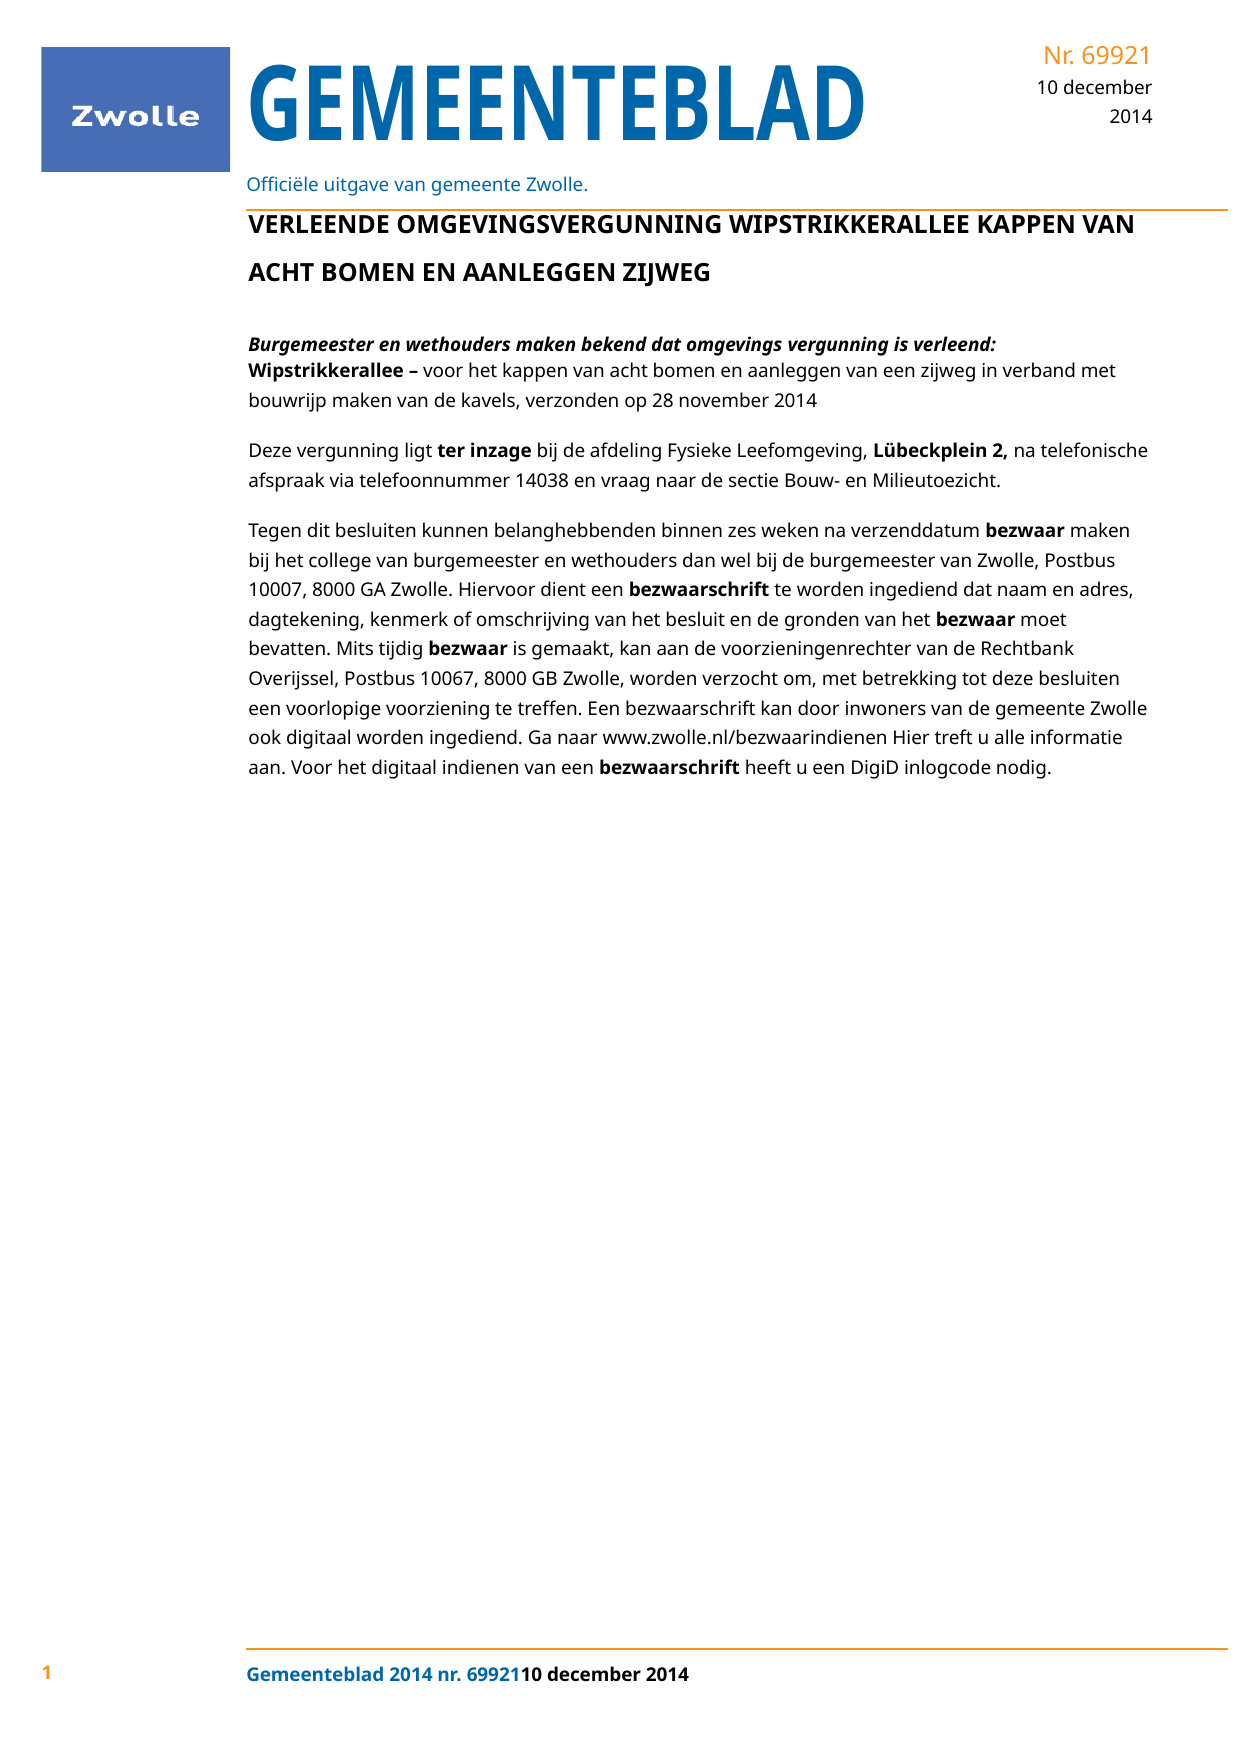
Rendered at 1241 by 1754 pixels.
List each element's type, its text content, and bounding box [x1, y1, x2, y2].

text Burgemeester en wethouders maken bekend dat omgevings vergunning is verleend: [248, 331, 1152, 357]
text Tegen dit besluiten kunnen belanghebbenden binnen zes weken na verzenddatum bezwaar maken bij het college van burgemeester en wethouders dan wel bij de burgemeester van Zwolle, Postbus 10007, 8000 GA Zwolle. Hiervoor dient een bezwaarschrift te worden ingediend dat naam en adres, dagtekening, kenmerk of omschrijving van het besluit en de gronden van het bezwaar moet bevatten. Mits tijdig bezwaar is gemaakt, kan aan de voorzieningenrechter van de Rechtbank Overijssel, Postbus 10067, 8000 GB Zwolle, worden verzocht om, met betrekking tot deze besluiten een voorlopige voorziening te treffen. Een bezwaarschrift kan door inwoners van de gemeente Zwolle ook digitaal worden ingediend. Ga naar www.zwolle.nl/bezwaarindienen Hier treft u alle informatie aan. Voor het digitaal indienen van een bezwaarschrift heeft u een DigiD inlogcode nodig. [248, 517, 1152, 779]
picture [41, 47, 231, 172]
text VERLEENDE OMGEVINGSVERGUNNING WIPSTRIKKERALLEE KAPPEN VAN ACHT BOMEN EN AANLEGGEN ZIJWEG [248, 211, 1152, 288]
text Deze vergunning ligt ter inzage bij de afdeling Fysieke Leefomgeving, Lübeckplein 2, na telefonische afspraak via telefoonnummer 14038 en vraag naar de sectie Bouw- en Milieutoezicht. [248, 437, 1152, 492]
text Wipstrikkerallee – voor het kappen van acht bomen en aanleggen van een zijweg in verband met bouwrijp maken van de kavels, verzonden op 28 november 2014 [248, 357, 1152, 412]
